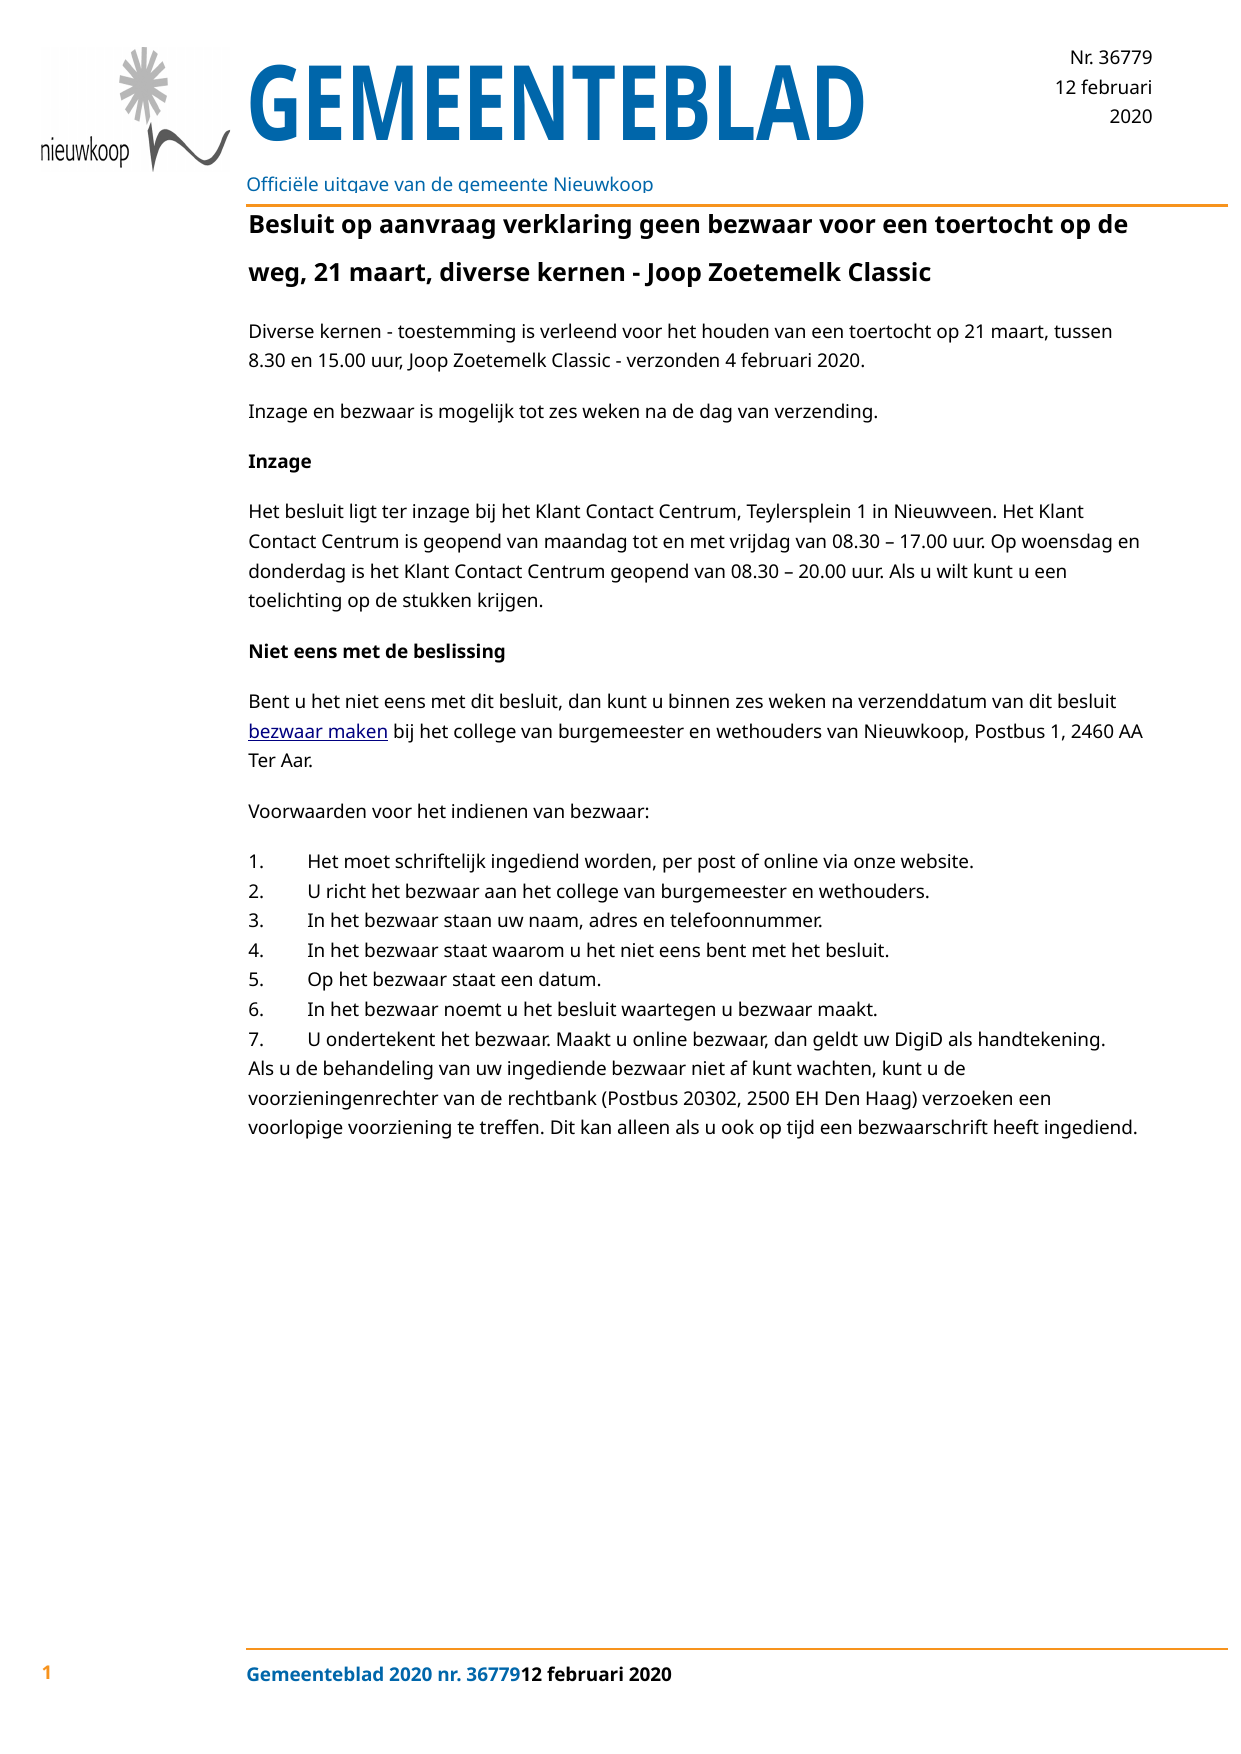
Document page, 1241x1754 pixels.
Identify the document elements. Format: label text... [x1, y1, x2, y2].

list U ondertekent het bezwaar. Maakt u online bezwaar, dan geldt uw DigiD als handtekening. [248, 1026, 1152, 1052]
text Voorwaarden voor het indienen van bezwaar: [248, 798, 1152, 824]
text Besluit op aanvraag verklaring geen bezwaar voor een toertocht op de weg, 21 maart, diverse kernen - Joop Zoetemelk Classic [248, 207, 1152, 288]
list In het bezwaar staat waarom u het niet eens bent met het besluit. [248, 937, 1152, 963]
text Diverse kernen - toestemming is verleend voor het houden van een toertocht op 21 maart, tussen 8.30 en 15.00 uur, Joop Zoetemelk Classic - verzonden 4 februari 2020. [248, 318, 1152, 373]
text Bent u het niet eens met dit besluit, dan kunt u binnen zes weken na verzenddatum van dit besluit bezwaar maken bij het college van burgemeester en wethouders van Nieuwkoop, Postbus 1, 2460 AA Ter Aar. [248, 688, 1152, 773]
text Inzage [248, 448, 1152, 474]
list Op het bezwaar staat een datum. [248, 967, 1152, 992]
text Het besluit ligt ter inzage bij het Klant Contact Centrum, Teylersplein 1 in Nieuwveen. Het Klant Contact Centrum is geopend van maandag tot en met vrijdag van 08.30 – 17.00 uur. Op woensdag en donderdag is het Klant Contact Centrum geopend van 08.30 – 20.00 uur. Als u wilt kunt u een toelichting op de stukken krijgen. [248, 499, 1152, 613]
text Inzage en bezwaar is mogelijk tot zes weken na de dag van verzending. [248, 398, 1152, 424]
list In het bezwaar staan uw naam, adres en telefoonnummer. [248, 907, 1152, 933]
picture [41, 47, 231, 172]
list U richt het bezwaar aan het college van burgemeester en wethouders. [248, 878, 1152, 904]
list Het moet schriftelijk ingediend worden, per post of online via onze website. [248, 848, 1152, 874]
text Als u de behandeling van uw ingediende bezwaar niet af kunt wachten, kunt u de voorzieningenrechter van de rechtbank (Postbus 20302, 2500 EH Den Haag) verzoeken een voorlopige voorziening te treffen. Dit kan alleen als u ook op tijd een bezwaarschrift heeft ingediend. [248, 1055, 1152, 1140]
text Niet eens met de beslissing [248, 638, 1152, 664]
list In het bezwaar noemt u het besluit waartegen u bezwaar maakt. [248, 996, 1152, 1022]
